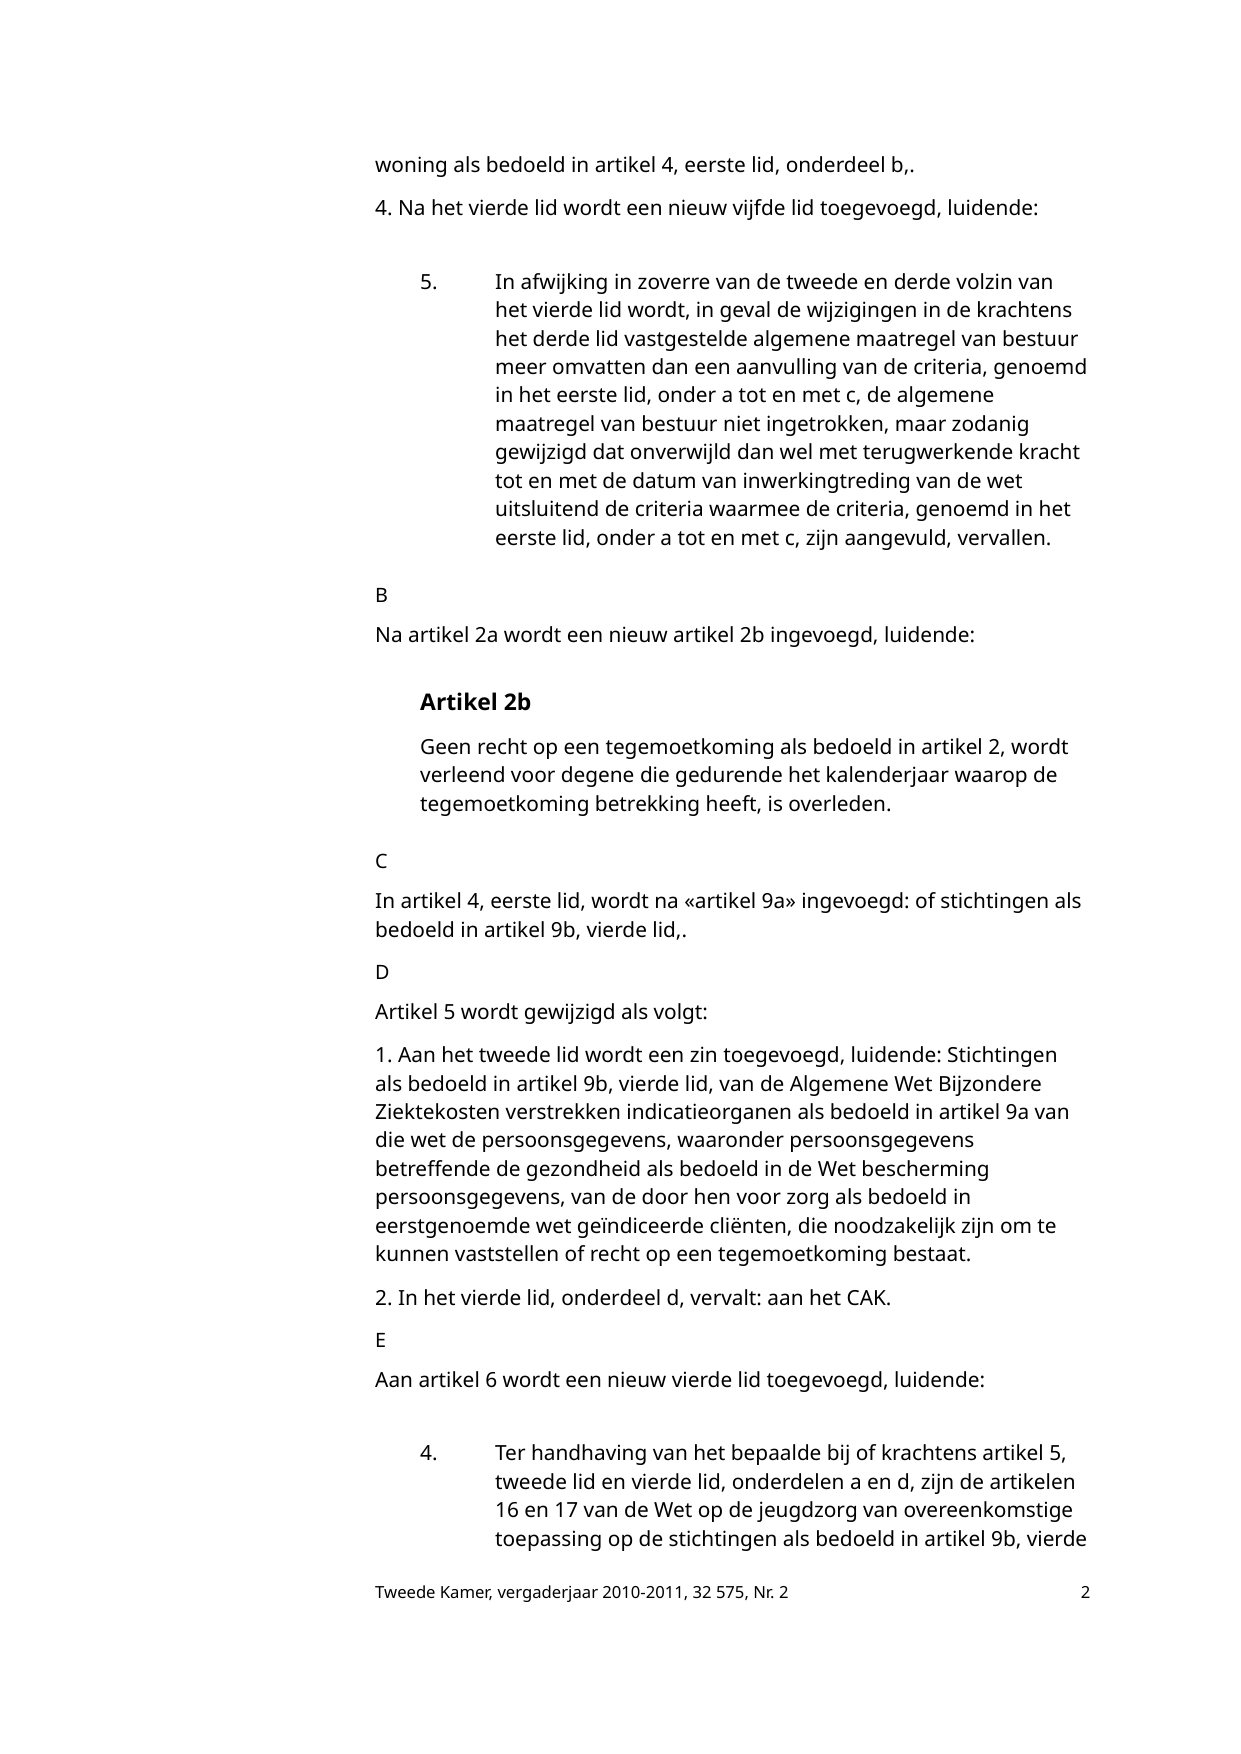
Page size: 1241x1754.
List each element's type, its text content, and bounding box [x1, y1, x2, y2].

text Na artikel 2a wordt een nieuw artikel 2b ingevoegd, luidende: [375, 620, 1090, 648]
text In artikel 4, eerste lid, wordt na «artikel 9a» ingevoegd: of stichtingen als bedoeld in artikel 9b, vierde lid,. [375, 886, 1090, 943]
text E [375, 1326, 1090, 1353]
text woning als bedoeld in artikel 4, eerste lid, onderdeel b,. [375, 150, 1090, 178]
text D [375, 958, 1090, 985]
text 2. In het vierde lid, onderdeel d, vervalt: aan het CAK. [375, 1283, 1090, 1311]
text 4. Na het vierde lid wordt een nieuw vijfde lid toegevoegd, luidende: [375, 193, 1090, 222]
text B [375, 581, 1090, 608]
text 1. Aan het tweede lid wordt een zin toegevoegd, luidende: Stichtingen als bedoeld in artikel 9b, vierde lid, van de Algemene Wet Bijzondere Ziektekosten verstrekken indicatieorganen als bedoeld in artikel 9a van die wet de persoonsgegevens, waaronder persoonsgegevens betreffende de gezondheid als bedoeld in de Wet bescherming persoonsgegevens, van de door hen voor zorg als bedoeld in eerstgenoemde wet geïndiceerde cliënten, die noodzakelijk zijn om te kunnen vaststellen of recht op een tegemoetkoming bestaat. [375, 1040, 1090, 1268]
text Aan artikel 6 wordt een nieuw vierde lid toegevoegd, luidende: [375, 1365, 1090, 1393]
text Artikel 5 wordt gewijzigd als volgt: [375, 997, 1090, 1025]
list In afwijking in zoverre van de tweede en derde volzin van het vierde lid wordt, in geval de wijzigingen in de krachtens het derde lid vastgestelde algemene maatregel van bestuur meer omvatten dan een aanvulling van de criteria, genoemd in het eerste lid, onder a tot en met c, de algemene maatregel van bestuur niet ingetrokken, maar zodanig gewijzigd dat onverwijld dan wel met terugwerkende kracht tot en met de datum van inwerkingtreding van de wet uitsluitend de criteria waarmee de criteria, genoemd in het eerste lid, onder a tot en met c, zijn aangevuld, vervallen. [420, 267, 1090, 551]
text C [375, 847, 1090, 874]
list Ter handhaving van het bepaalde bij of krachtens artikel 5, tweede lid en vierde lid, onderdelen a en d, zijn de artikelen 16 en 17 van de Wet op de jeugdzorg van overeenkomstige toepassing op de stichtingen als bedoeld in artikel 9b, vierde [420, 1438, 1090, 1552]
subtitle Artikel 2b [420, 686, 1090, 717]
text Geen recht op een tegemoetkoming als bedoeld in artikel 2, wordt verleend voor degene die gedurende het kalenderjaar waarop de tegemoetkoming betrekking heeft, is overleden. [420, 732, 1090, 817]
